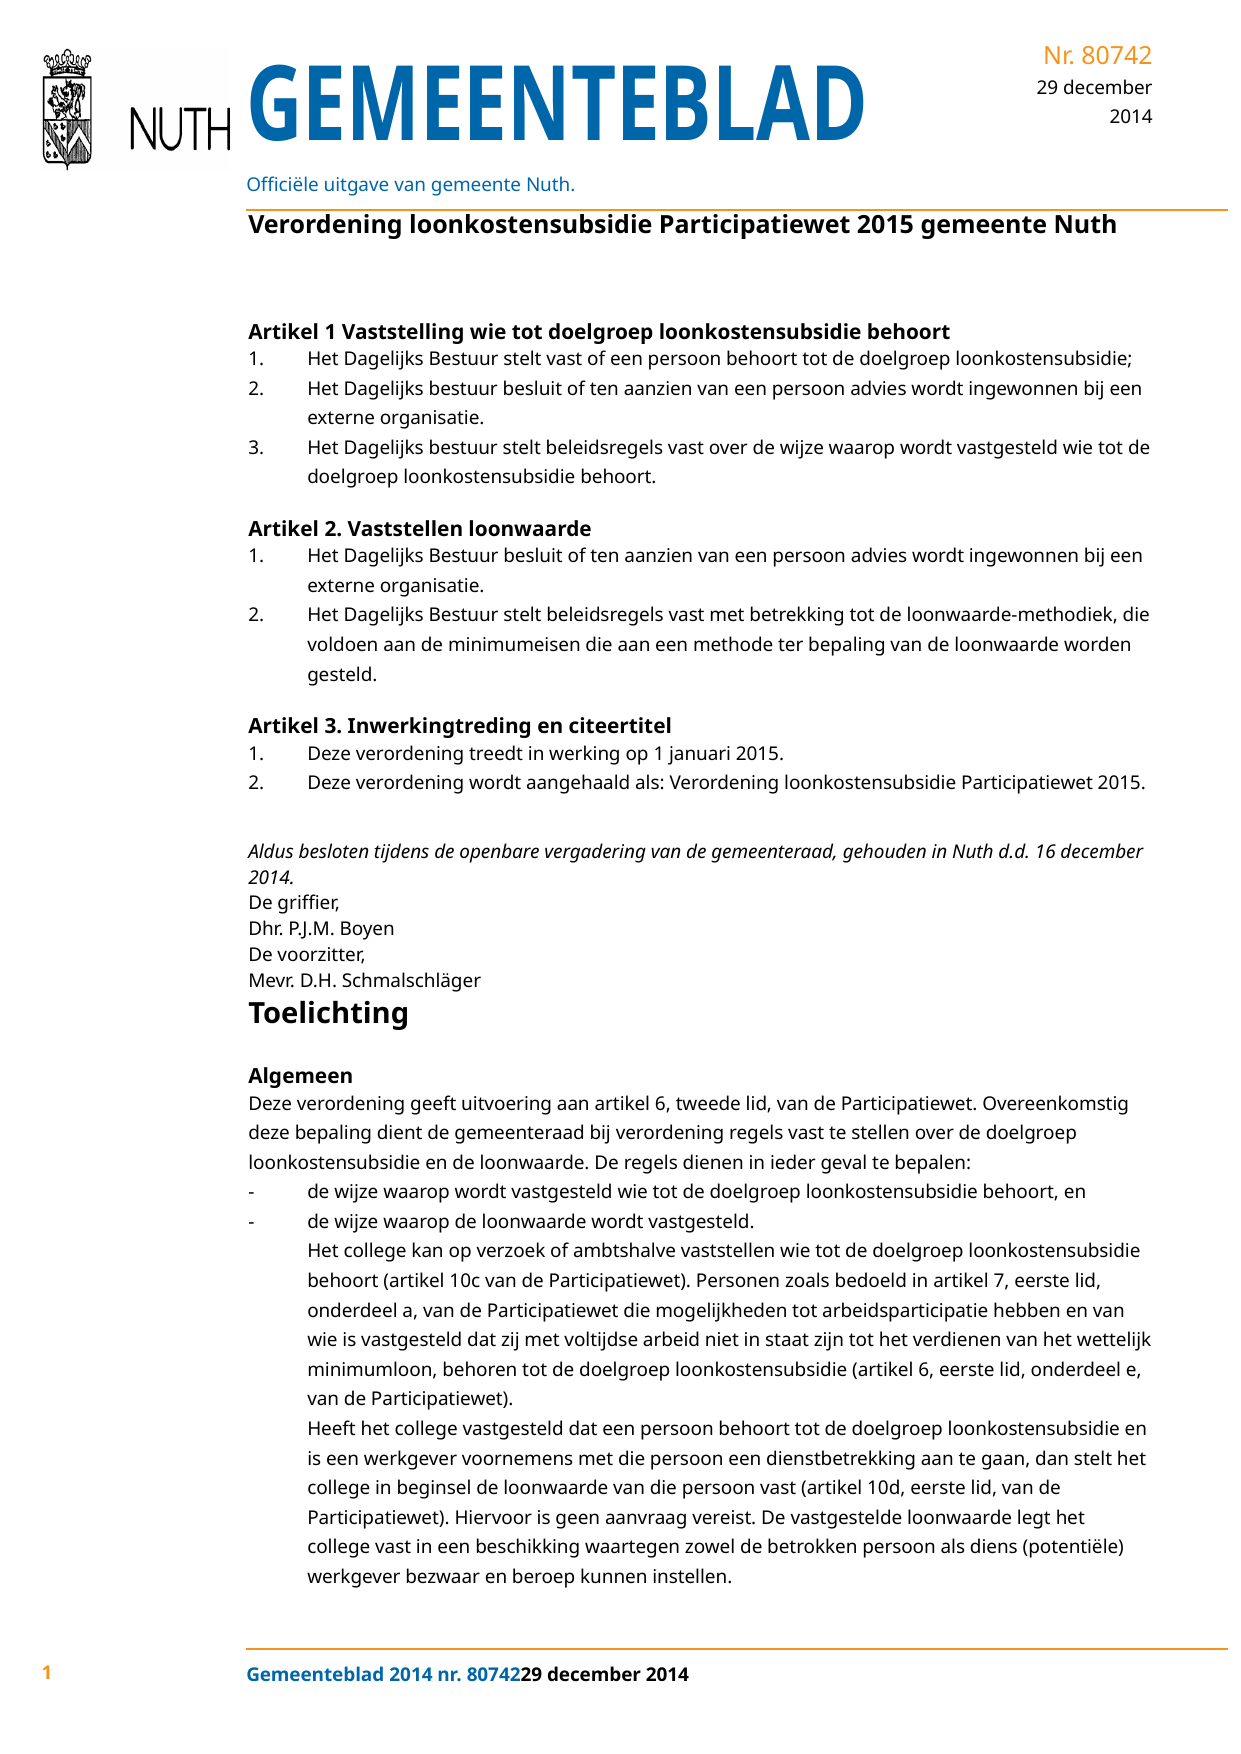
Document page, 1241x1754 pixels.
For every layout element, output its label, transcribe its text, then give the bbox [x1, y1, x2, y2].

list Het Dagelijks bestuur besluit of ten aanzien van een persoon advies wordt ingewonnen bij een externe organisatie. [248, 375, 1152, 430]
text Deze verordening geeft uitvoering aan artikel 6, tweede lid, van de Participatiewet. Overeenkomstig deze bepaling dient de gemeenteraad bij verordening regels vast te stellen over de doelgroep loonkostensubsidie en de loonwaarde. De regels dienen in ieder geval te bepalen: [248, 1090, 1152, 1175]
list Deze verordening treedt in werking op 1 januari 2015. [248, 740, 1152, 765]
text Mevr. D.H. Schmalschläger [248, 967, 1152, 992]
text Toelichting [248, 992, 1152, 1032]
list Het Dagelijks Bestuur stelt vast of een persoon behoort tot de doelgroep loonkostensubsidie; [248, 345, 1152, 371]
text Algemeen [248, 1061, 1152, 1090]
text Artikel 3. Inwerkingtreding en citeertitel [248, 711, 1152, 740]
text Verordening loonkostensubsidie Participatiewet 2015 gemeente Nuth [248, 211, 1152, 241]
list Het Dagelijks Bestuur stelt beleidsregels vast met betrekking tot de loonwaarde-methodiek, die voldoen aan de minimumeisen die aan een methode ter bepaling van de loonwaarde worden gesteld. [248, 602, 1152, 687]
text Dhr. P.J.M. Boyen [248, 915, 1152, 941]
list Deze verordening wordt aangehaald als: Verordening loonkostensubsidie Participatiewet 2015. [248, 769, 1152, 795]
text Artikel 2. Vaststellen loonwaarde [248, 514, 1152, 542]
list de wijze waarop wordt vastgesteld wie tot de doelgroep loonkostensubsidie behoort, en [248, 1178, 1152, 1204]
text Artikel 1 Vaststelling wie tot doelgroep loonkostensubsidie behoort [248, 317, 1152, 345]
list de wijze waarop de loonwaarde wordt vastgesteld. [248, 1208, 1152, 1234]
picture [41, 47, 231, 172]
list Heeft het college vastgesteld dat een persoon behoort tot de doelgroep loonkostensubsidie en is een werkgever voornemens met die persoon een dienstbetrekking aan te gaan, dan stelt het college in beginsel de loonwaarde van die persoon vast (artikel 10d, eerste lid, van de Participatiewet). Hiervoor is geen aanvraag vereist. De vastgestelde loonwaarde legt het college vast in een beschikking waartegen zowel de betrokken persoon als diens (potentiële) werkgever bezwaar en beroep kunnen instellen. [248, 1415, 1152, 1589]
list Het Dagelijks bestuur stelt beleidsregels vast over de wijze waarop wordt vastgesteld wie tot de doelgroep loonkostensubsidie behoort. [248, 434, 1152, 489]
list Het Dagelijks Bestuur besluit of ten aanzien van een persoon advies wordt ingewonnen bij een externe organisatie. [248, 542, 1152, 598]
text Aldus besloten tijdens de openbare vergadering van de gemeenteraad, gehouden in Nuth d.d. 16 december 2014. [248, 838, 1152, 889]
text De griffier, [248, 889, 1152, 915]
list Het college kan op verzoek of ambtshalve vaststellen wie tot de doelgroep loonkostensubsidie behoort (artikel 10c van de Participatiewet). Personen zoals bedoeld in artikel 7, eerste lid, onderdeel a, van de Participatiewet die mogelijkheden tot arbeidsparticipatie hebben en van wie is vastgesteld dat zij met voltijdse arbeid niet in staat zijn tot het verdienen van het wettelijk minimumloon, behoren tot de doelgroep loonkostensubsidie (artikel 6, eerste lid, onderdeel e, van de Participatiewet). [248, 1238, 1152, 1411]
text De voorzitter, [248, 941, 1152, 967]
